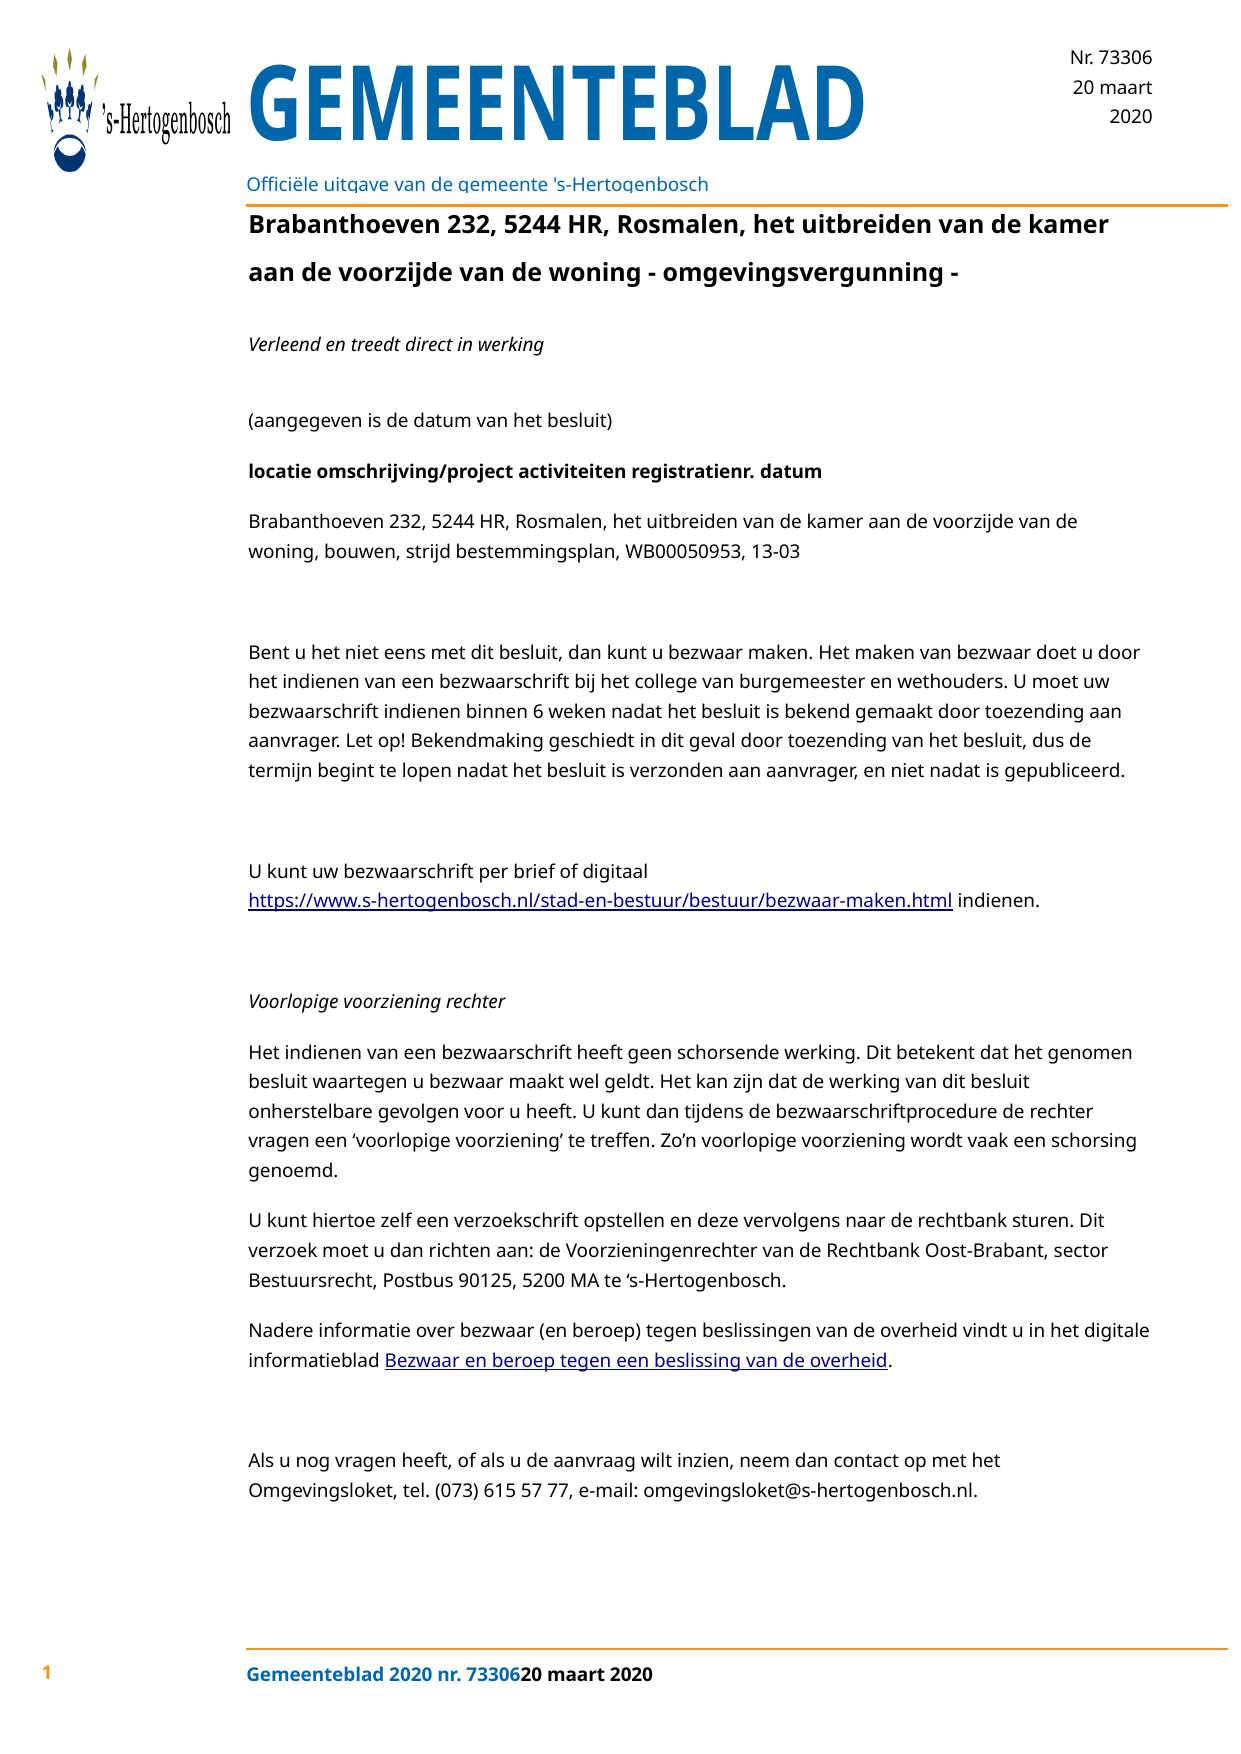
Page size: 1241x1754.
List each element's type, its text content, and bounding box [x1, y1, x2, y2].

text Brabanthoeven 232, 5244 HR, Rosmalen, het uitbreiden van de kamer aan de voorzijde van de woning - omgevingsvergunning - [248, 207, 1152, 288]
text (aangegeven is de datum van het besluit) [248, 408, 1152, 433]
text Het indienen van een bezwaarschrift heeft geen schorsende werking. Dit betekent dat het genomen besluit waartegen u bezwaar maakt wel geldt. Het kan zijn dat de werking van dit besluit onherstelbare gevolgen voor u heeft. U kunt dan tijdens de bezwaarschriftprocedure de rechter vragen een ‘voorlopige voorziening’ te treffen. Zo’n voorlopige voorziening wordt vaak een schorsing genoemd. [248, 1039, 1152, 1183]
text Als u nog vragen heeft, of als u de aanvraag wilt inzien, neem dan contact op met het Omgevingsloket, tel. (073) 615 57 77, e-mail: omgevingsloket@s-hertogenbosch.nl. [248, 1448, 1152, 1503]
text Nadere informatie over bezwaar (en beroep) tegen beslissingen van de overheid vindt u in het digitale informatieblad Bezwaar en beroep tegen een beslissing van de overheid. [248, 1317, 1152, 1372]
text Verleend en treedt direct in werking [248, 331, 1152, 357]
text Brabanthoeven 232, 5244 HR, Rosmalen, het uitbreiden van de kamer aan de voorzijde van de woning, bouwen, strijd bestemmingsplan, WB00050953, 13-03 [248, 508, 1152, 564]
text Voorlopige voorziening rechter [248, 988, 1152, 1014]
picture [41, 47, 231, 172]
text locatie omschrijving/project activiteiten registratienr. datum [248, 458, 1152, 484]
text Bent u het niet eens met dit besluit, dan kunt u bezwaar maken. Het maken van bezwaar doet u door het indienen van een bezwaarschrift bij het college van burgemeester en wethouders. U moet uw bezwaarschrift indienen binnen 6 weken nadat het besluit is bekend gemaakt door toezending aan aanvrager. Let op! Bekendmaking geschiedt in dit geval door toezending van het besluit, dus de termijn begint te lopen nadat het besluit is verzonden aan aanvrager, en niet nadat is gepubliceerd. [248, 639, 1152, 783]
text U kunt uw bezwaarschrift per brief of digitaal https://www.s-hertogenbosch.nl/stad-en-bestuur/bestuur/bezwaar-maken.html indienen. [248, 858, 1152, 913]
text U kunt hiertoe zelf een verzoekschrift opstellen en deze vervolgens naar de rechtbank sturen. Dit verzoek moet u dan richten aan: de Voorzieningenrechter van de Rechtbank Oost-Brabant, sector Bestuursrecht, Postbus 90125, 5200 MA te ‘s-Hertogenbosch. [248, 1208, 1152, 1292]
